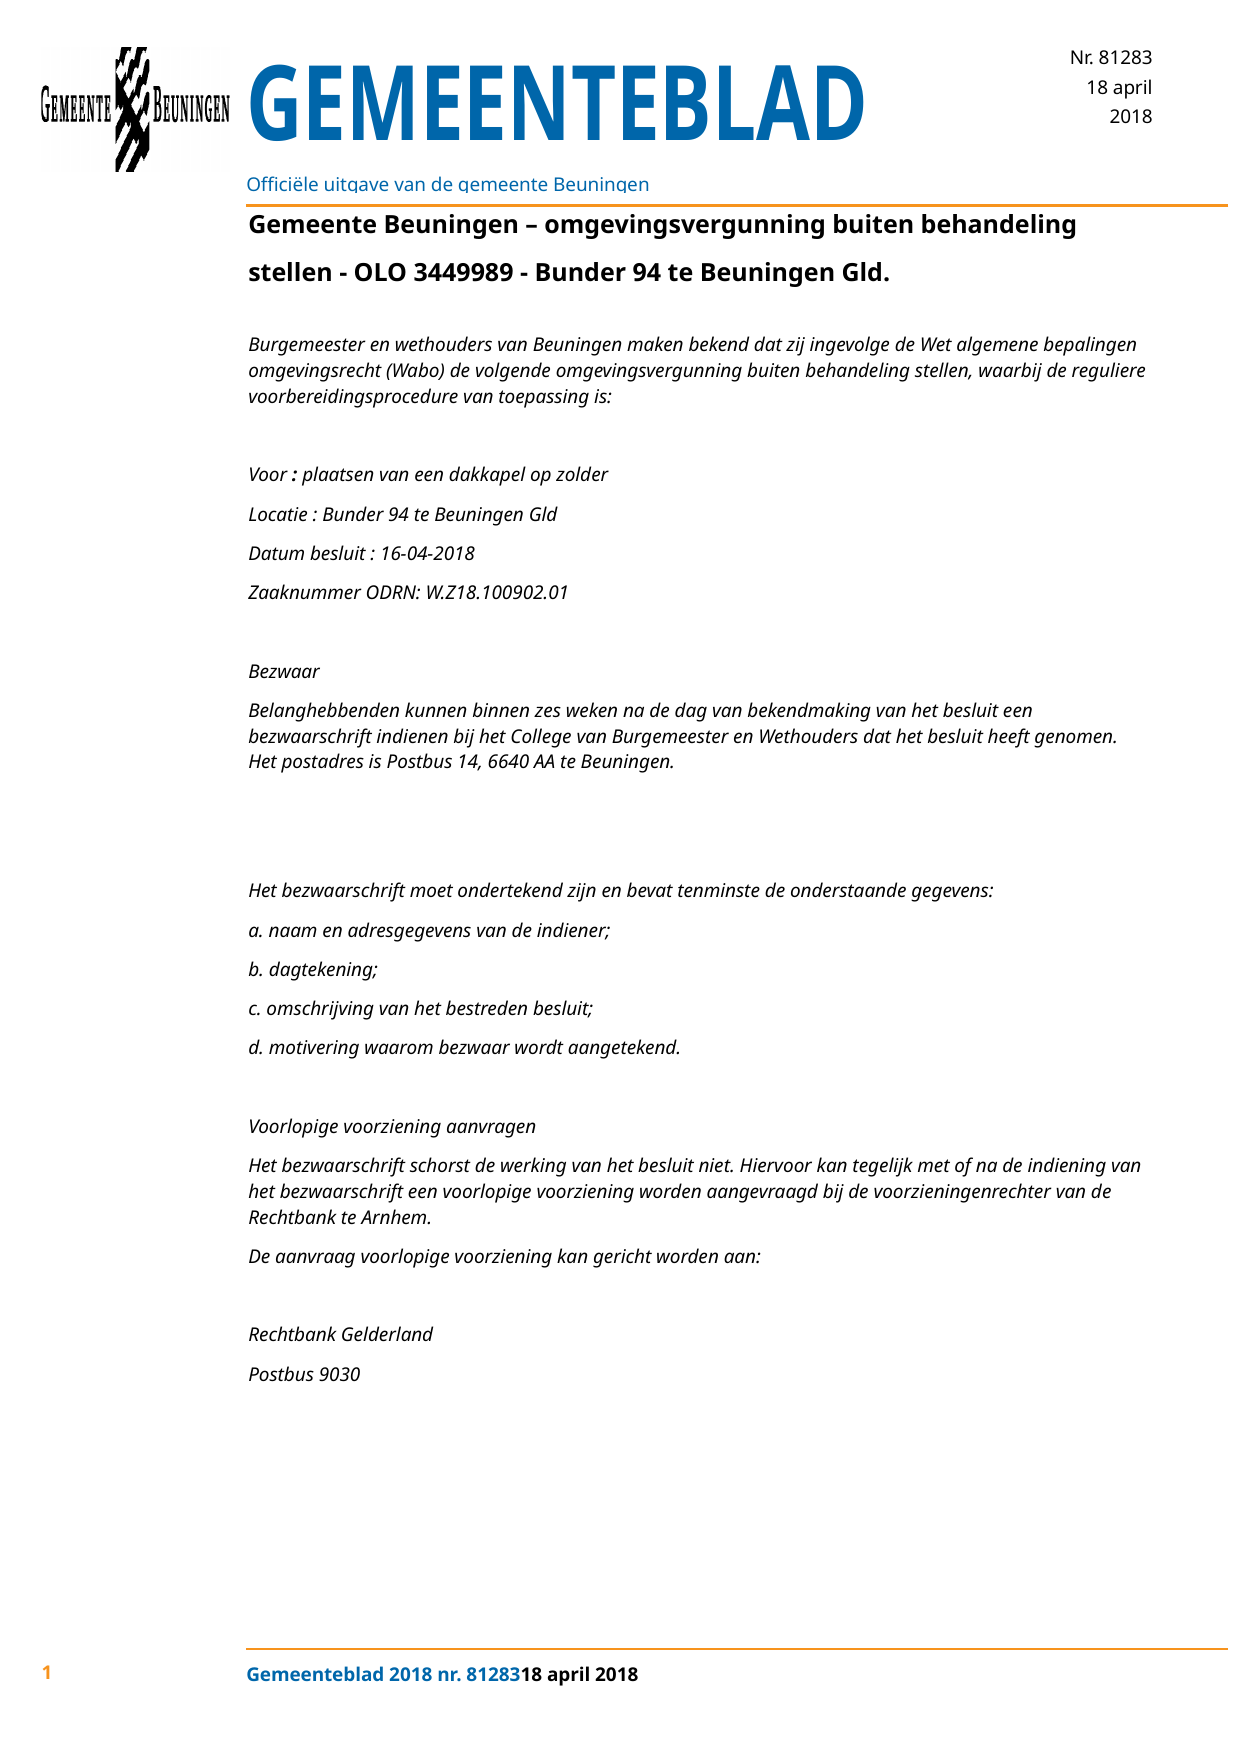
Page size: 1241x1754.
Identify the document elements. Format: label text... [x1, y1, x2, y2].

text Voorlopige voorziening aanvragen [248, 1113, 1152, 1139]
text c. omschrijving van het bestreden besluit; [248, 995, 1152, 1021]
text Het bezwaarschrift schorst de werking van het besluit niet. Hiervoor kan tegelijk met of na de indiening van het bezwaarschrift een voorlopige voorziening worden aangevraagd bij de voorzieningenrechter van de Rechtbank te Arnhem. [248, 1152, 1152, 1229]
text Belanghebbenden kunnen binnen zes weken na de dag van bekendmaking van het besluit een bezwaarschrift indienen bij het College van Burgemeester en Wethouders dat het besluit heeft genomen. Het postadres is Postbus 14, 6640 AA te Beuningen. [248, 697, 1152, 774]
text Locatie : Bunder 94 te Beuningen Gld [248, 501, 1152, 526]
text Voor : plaatsen van een dakkapel op zolder [248, 461, 1152, 487]
text Burgemeester en wethouders van Beuningen maken bekend dat zij ingevolge de Wet algemene bepalingen omgevingsrecht (Wabo) de volgende omgevingsvergunning buiten behandeling stellen, waarbij de reguliere voorbereidingsprocedure van toepassing is: [248, 331, 1152, 409]
text a. naam en adresgegevens van de indiener; [248, 917, 1152, 942]
text d. motivering waarom bezwaar wordt aangetekend. [248, 1034, 1152, 1060]
text b. dagtekening; [248, 956, 1152, 982]
text Bezwaar [248, 658, 1152, 683]
text Zaaknummer ODRN: W.Z18.100902.01 [248, 579, 1152, 605]
text Datum besluit : 16-04-2018 [248, 540, 1152, 566]
text Postbus 9030 [248, 1361, 1152, 1387]
text Het bezwaarschrift moet ondertekend zijn en bevat tenminste de onderstaande gegevens: [248, 877, 1152, 903]
text De aanvraag voorlopige voorziening kan gericht worden aan: [248, 1243, 1152, 1269]
text Gemeente Beuningen – omgevingsvergunning buiten behandeling stellen - OLO 3449989 - Bunder 94 te Beuningen Gld. [248, 207, 1152, 288]
picture [41, 47, 231, 172]
text Rechtbank Gelderland [248, 1322, 1152, 1347]
